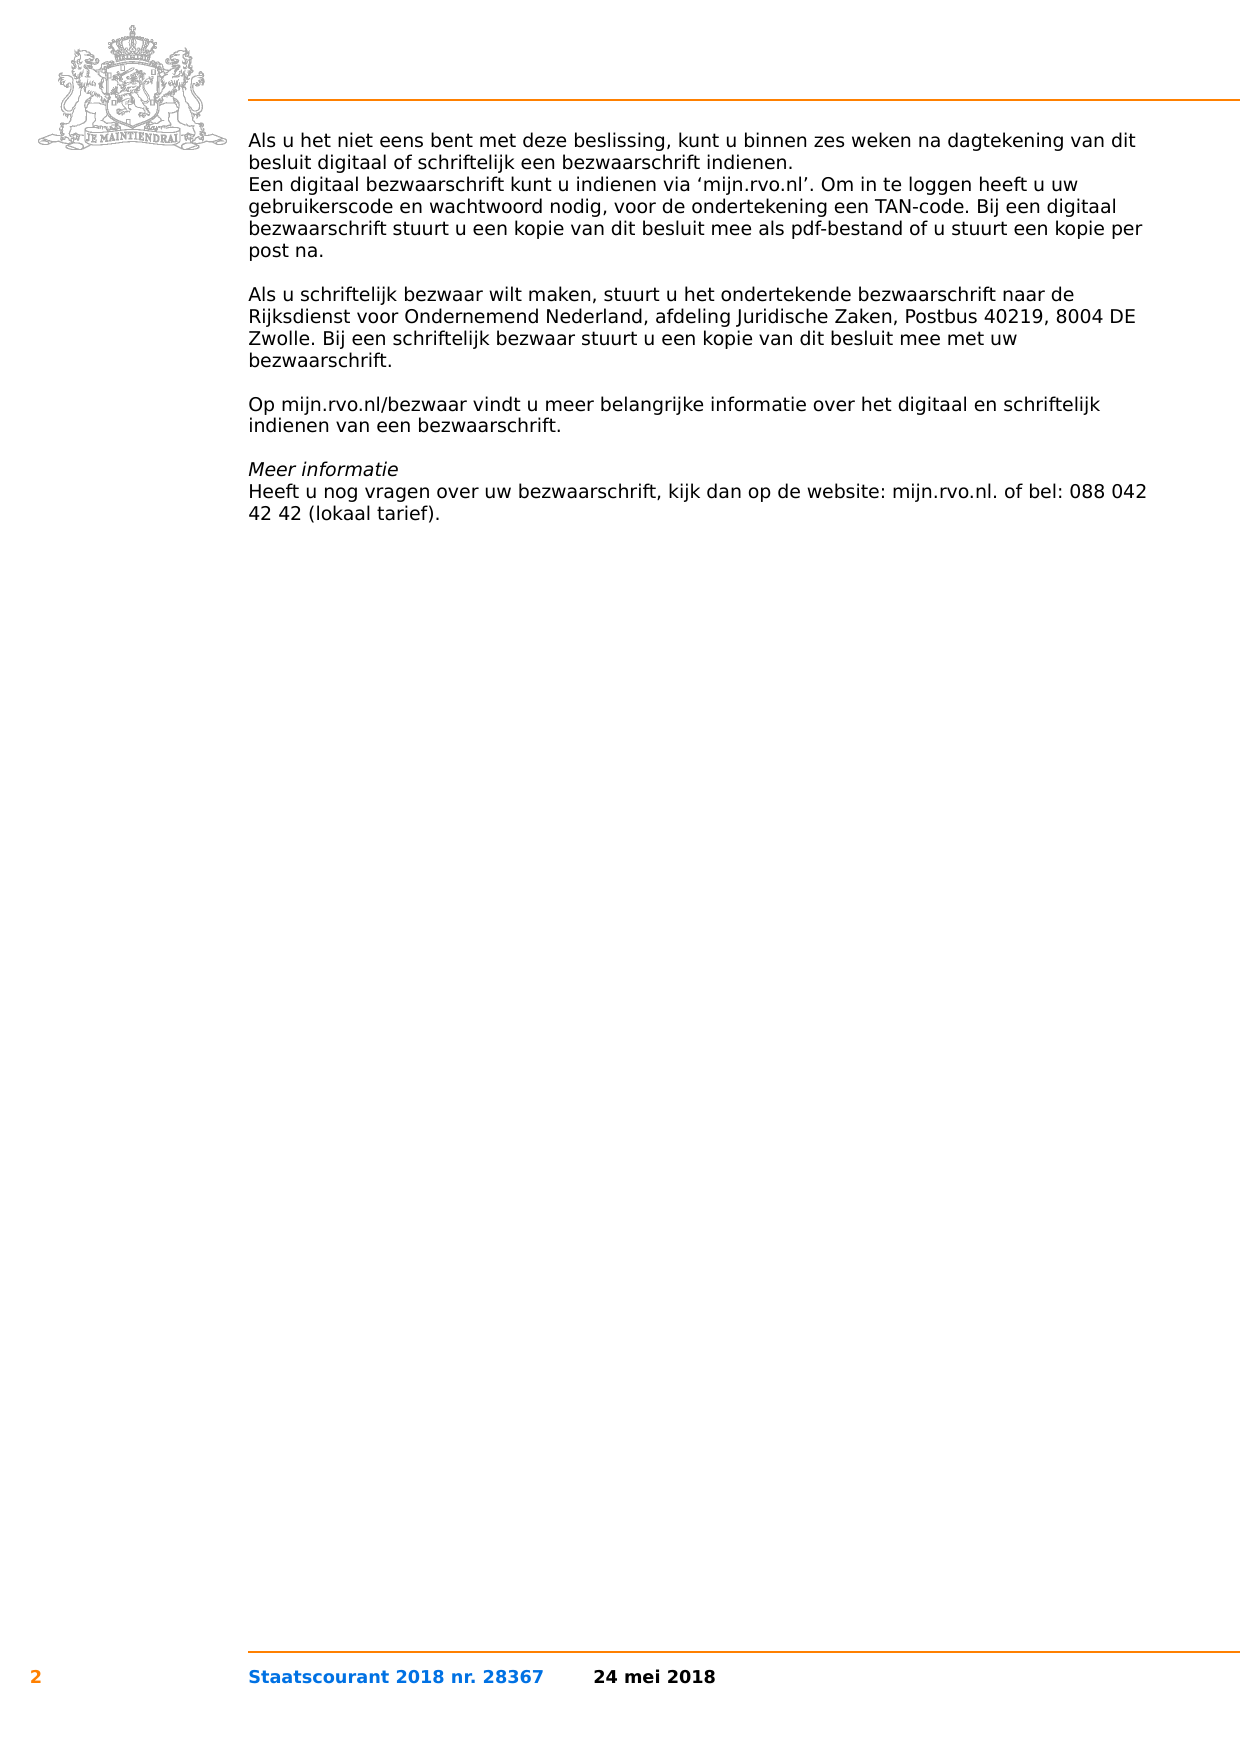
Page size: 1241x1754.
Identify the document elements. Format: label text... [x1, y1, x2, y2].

text Meer informatie [248, 459, 1163, 481]
text Als u schriftelijk bezwaar wilt maken, stuurt u het ondertekende bezwaarschrift naar de Rijksdienst voor Ondernemend Nederland, afdeling Juridische Zaken, Postbus 40219, 8004 DE Zwolle. Bij een schriftelijk bezwaar stuurt u een kopie van dit besluit mee met uw bezwaarschrift. [248, 284, 1163, 372]
picture [38, 25, 227, 150]
text Een digitaal bezwaarschrift kunt u indienen via ‘mijn.rvo.nl’. Om in te loggen heeft u uw gebruikerscode en wachtwoord nodig, voor de ondertekening een TAN-code. Bij een digitaal bezwaarschrift stuurt u een kopie van dit besluit mee als pdf-bestand of u stuurt een kopie per post na. [248, 174, 1163, 262]
text Als u het niet eens bent met deze beslissing, kunt u binnen zes weken na dagtekening van dit besluit digitaal of schriftelijk een bezwaarschrift indienen. [248, 130, 1163, 174]
text Heeft u nog vragen over uw bezwaarschrift, kijk dan op de website: mijn.rvo.nl. of bel: 088 042 42 42 (lokaal tarief). [248, 481, 1163, 525]
text Op mijn.rvo.nl/bezwaar vindt u meer belangrijke informatie over het digitaal en schriftelijk indienen van een bezwaarschrift. [248, 393, 1163, 437]
